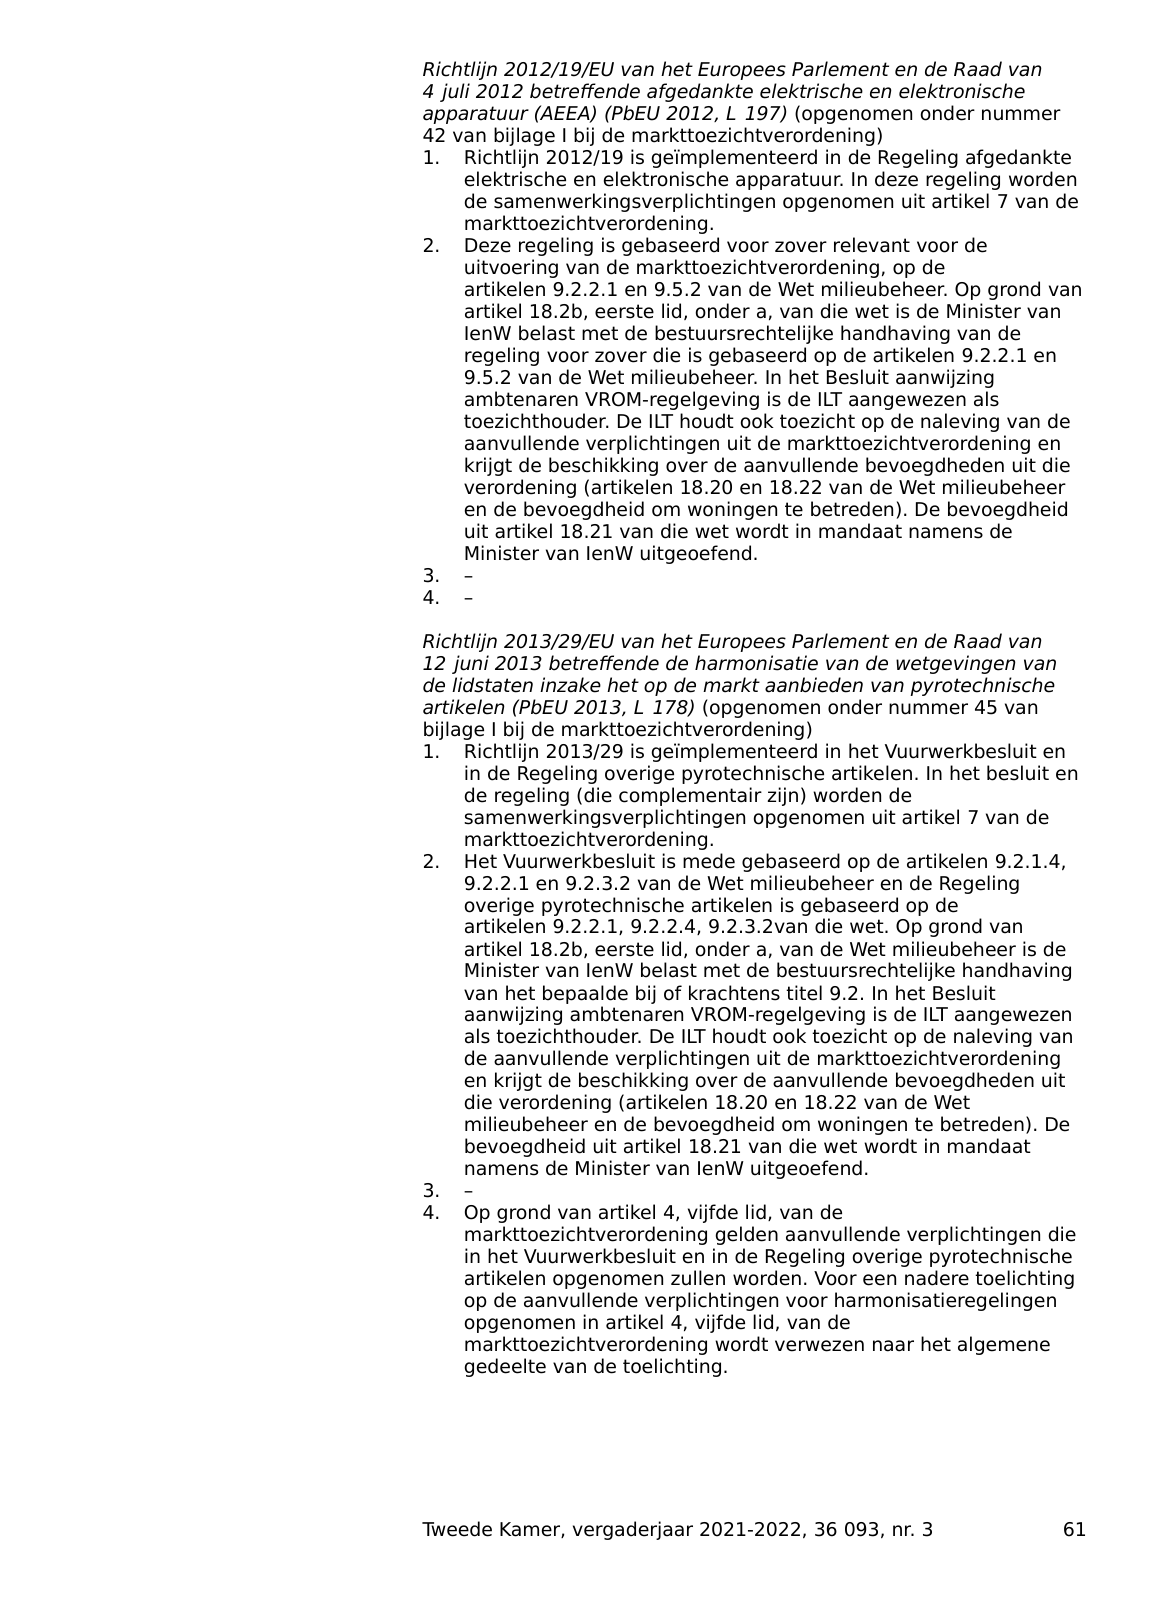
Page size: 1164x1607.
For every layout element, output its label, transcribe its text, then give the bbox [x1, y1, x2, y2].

subtitle Richtlijn 2013/29/EU van het Europees Parlement en de Raad van 12 juni 2013 betreffende de harmonisatie van de wetgevingen van de lidstaten inzake het op de markt aanbieden van pyrotechnische artikelen (PbEU 2013, L 178) (opgenomen onder nummer 45 van bijlage I bij de markttoezichtverordening) [422, 631, 1087, 741]
text 4. – [422, 587, 1087, 608]
text 4. Op grond van artikel 4, vijfde lid, van de markttoezichtverordening gelden aanvullende verplichtingen die in het Vuurwerkbesluit en in de Regeling overige pyrotechnische artikelen opgenomen zullen worden. Voor een nadere toelichting op de aanvullende verplichtingen voor harmonisatieregelingen opgenomen in artikel 4, vijfde lid, van de markttoezichtverordening wordt verwezen naar het algemene gedeelte van de toelichting. [422, 1202, 1087, 1378]
text 1. Richtlijn 2013/29 is geïmplementeerd in het Vuurwerkbesluit en in de Regeling overige pyrotechnische artikelen. In het besluit en de regeling (die complementair zijn) worden de samenwerkingsverplichtingen opgenomen uit artikel 7 van de markttoezichtverordening. [422, 741, 1087, 851]
text 2. Het Vuurwerkbesluit is mede gebaseerd op de artikelen 9.2.1.4, 9.2.2.1 en 9.2.3.2 van de Wet milieubeheer en de Regeling overige pyrotechnische artikelen is gebaseerd op de artikelen 9.2.2.1, 9.2.2.4, 9.2.3.2van die wet. Op grond van artikel 18.2b, eerste lid, onder a, van de Wet milieubeheer is de Minister van IenW belast met de bestuursrechtelijke handhaving van het bepaalde bij of krachtens titel 9.2. In het Besluit aanwijzing ambtenaren VROM-regelgeving is de ILT aangewezen als toezichthouder. De ILT houdt ook toezicht op de naleving van de aanvullende verplichtingen uit de markttoezichtverordening en krijgt de beschikking over de aanvullende bevoegdheden uit die verordening (artikelen 18.20 en 18.22 van de Wet milieubeheer en de bevoegdheid om woningen te betreden). De bevoegdheid uit artikel 18.21 van die wet wordt in mandaat namens de Minister van IenW uitgeoefend. [422, 851, 1087, 1180]
text 3. – [422, 1180, 1087, 1202]
text 2. Deze regeling is gebaseerd voor zover relevant voor de uitvoering van de markttoezichtverordening, op de artikelen 9.2.2.1 en 9.5.2 van de Wet milieubeheer. Op grond van artikel 18.2b, eerste lid, onder a, van die wet is de Minister van IenW belast met de bestuursrechtelijke handhaving van de regeling voor zover die is gebaseerd op de artikelen 9.2.2.1 en 9.5.2 van de Wet milieubeheer. In het Besluit aanwijzing ambtenaren VROM-regelgeving is de ILT aangewezen als toezichthouder. De ILT houdt ook toezicht op de naleving van de aanvullende verplichtingen uit de markttoezichtverordening en krijgt de beschikking over de aanvullende bevoegdheden uit die verordening (artikelen 18.20 en 18.22 van de Wet milieubeheer en de bevoegdheid om woningen te betreden). De bevoegdheid uit artikel 18.21 van die wet wordt in mandaat namens de Minister van IenW uitgeoefend. [422, 235, 1087, 564]
subtitle Richtlijn 2012/19/EU van het Europees Parlement en de Raad van 4 juli 2012 betreffende afgedankte elektrische en elektronische apparatuur (AEEA) (PbEU 2012, L 197) (opgenomen onder nummer 42 van bijlage I bij de markttoezichtverordening) [422, 59, 1087, 147]
text 3. – [422, 564, 1087, 587]
text 1. Richtlijn 2012/19 is geïmplementeerd in de Regeling afgedankte elektrische en elektronische apparatuur. In deze regeling worden de samenwerkingsverplichtingen opgenomen uit artikel 7 van de markttoezichtverordening. [422, 147, 1087, 235]
